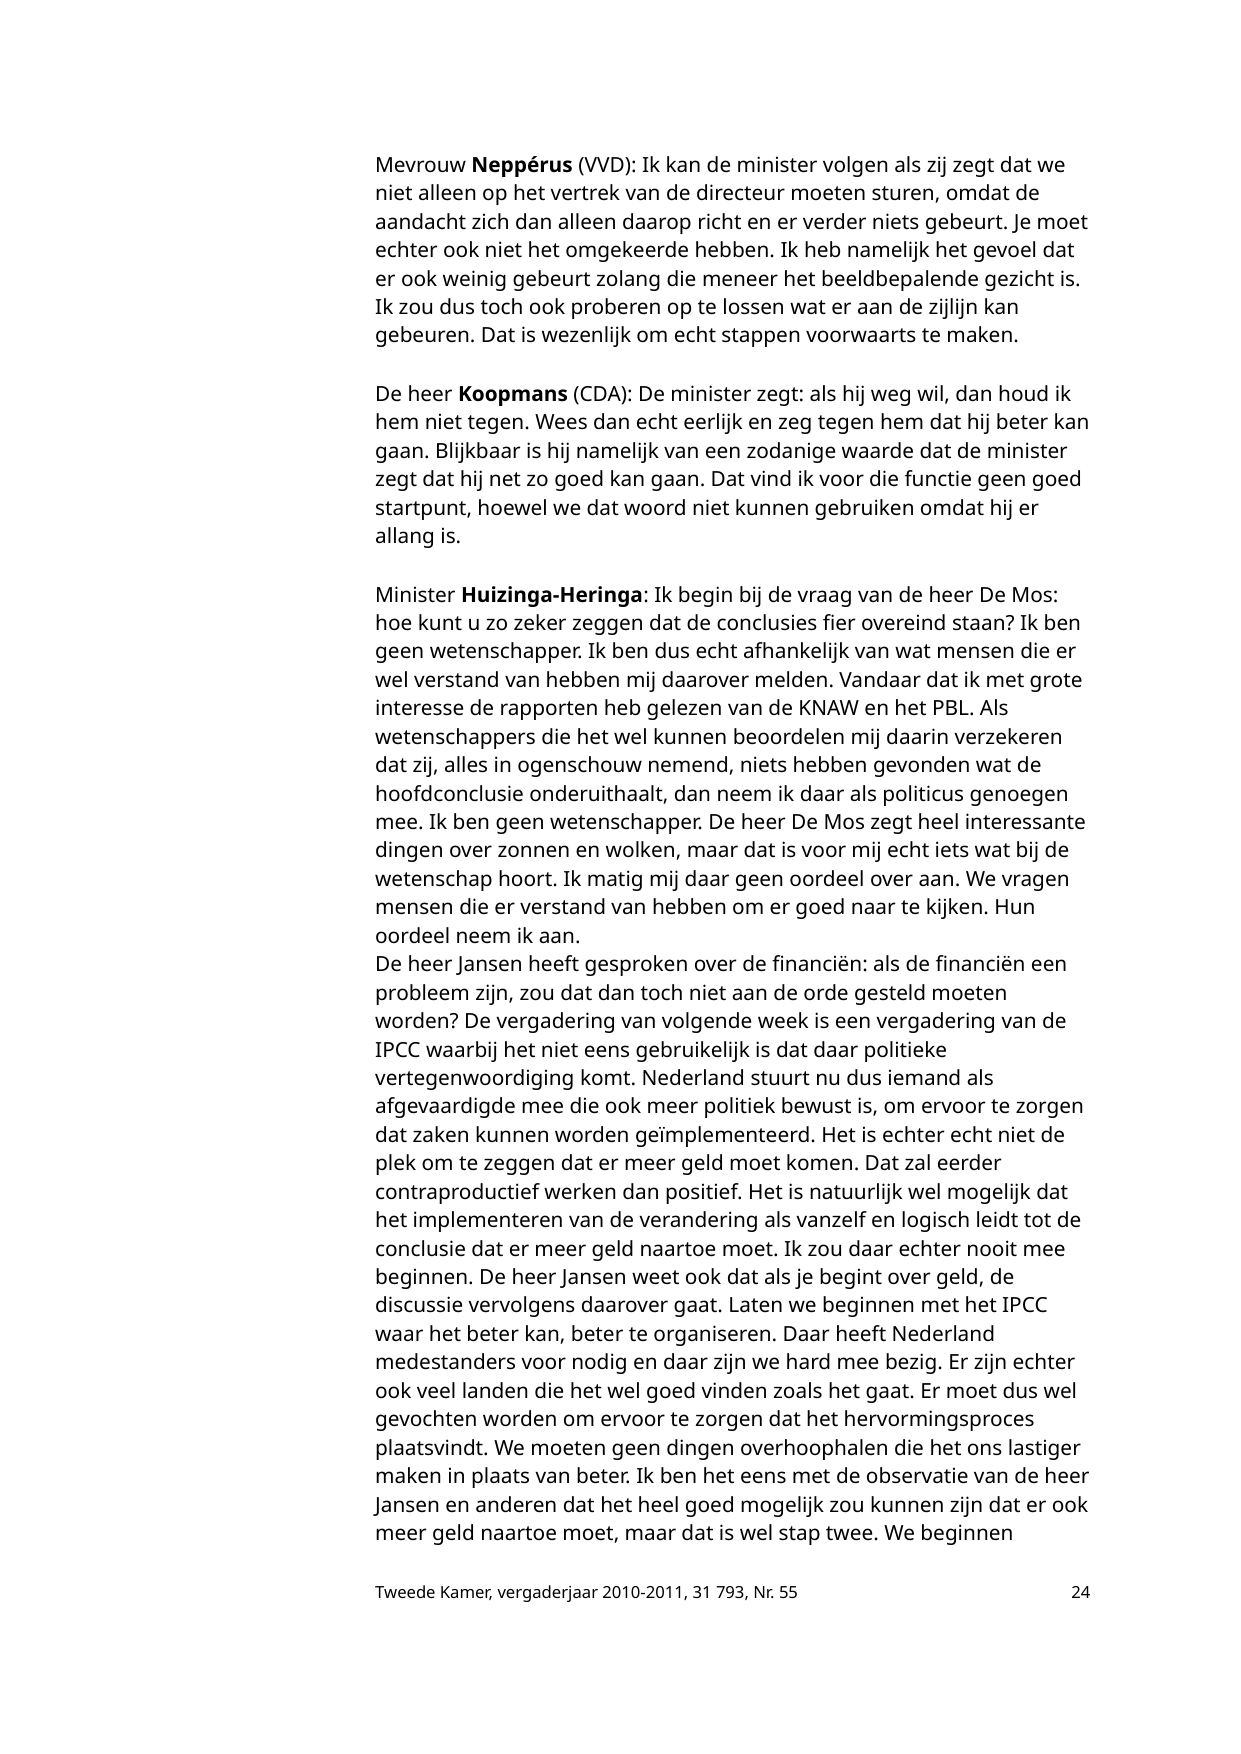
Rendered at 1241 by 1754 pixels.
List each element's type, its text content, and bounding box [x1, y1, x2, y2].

text De heer Jansen heeft gesproken over de financiën: als de financiën een probleem zijn, zou dat dan toch niet aan de orde gesteld moeten worden? De vergadering van volgende week is een vergadering van de IPCC waarbij het niet eens gebruikelijk is dat daar politieke vertegenwoordiging komt. Nederland stuurt nu dus iemand als afgevaardigde mee die ook meer politiek bewust is, om ervoor te zorgen dat zaken kunnen worden geïmplementeerd. Het is echter echt niet de plek om te zeggen dat er meer geld moet komen. Dat zal eerder contraproductief werken dan positief. Het is natuurlijk wel mogelijk dat het implementeren van de verandering als vanzelf en logisch leidt tot de conclusie dat er meer geld naartoe moet. Ik zou daar echter nooit mee beginnen. De heer Jansen weet ook dat als je begint over geld, de discussie vervolgens daarover gaat. Laten we beginnen met het IPCC waar het beter kan, beter te organiseren. Daar heeft Nederland medestanders voor nodig en daar zijn we hard mee bezig. Er zijn echter ook veel landen die het wel goed vinden zoals het gaat. Er moet dus wel gevochten worden om ervoor te zorgen dat het hervormingsproces plaatsvindt. We moeten geen dingen overhoophalen die het ons lastiger maken in plaats van beter. Ik ben het eens met de observatie van de heer Jansen en anderen dat het heel goed mogelijk zou kunnen zijn dat er ook meer geld naartoe moet, maar dat is wel stap twee. We beginnen [375, 949, 1090, 1547]
text De heer Koopmans (CDA): De minister zegt: als hij weg wil, dan houd ik hem niet tegen. Wees dan echt eerlijk en zeg tegen hem dat hij beter kan gaan. Blijkbaar is hij namelijk van een zodanige waarde dat de minister zegt dat hij net zo goed kan gaan. Dat vind ik voor die functie geen goed startpunt, hoewel we dat woord niet kunnen gebruiken omdat hij er allang is. [375, 379, 1090, 550]
text Mevrouw Neppérus (VVD): Ik kan de minister volgen als zij zegt dat we niet alleen op het vertrek van de directeur moeten sturen, omdat de aandacht zich dan alleen daarop richt en er verder niets gebeurt. Je moet echter ook niet het omgekeerde hebben. Ik heb namelijk het gevoel dat er ook weinig gebeurt zolang die meneer het beeldbepalende gezicht is. Ik zou dus toch ook proberen op te lossen wat er aan de zijlijn kan gebeuren. Dat is wezenlijk om echt stappen voorwaarts te maken. [375, 150, 1090, 349]
text Minister Huizinga-Heringa: Ik begin bij de vraag van de heer De Mos: hoe kunt u zo zeker zeggen dat de conclusies fier overeind staan? Ik ben geen wetenschapper. Ik ben dus echt afhankelijk van wat mensen die er wel verstand van hebben mij daarover melden. Vandaar dat ik met grote interesse de rapporten heb gelezen van de KNAW en het PBL. Als wetenschappers die het wel kunnen beoordelen mij daarin verzekeren dat zij, alles in ogenschouw nemend, niets hebben gevonden wat de hoofdconclusie onderuithaalt, dan neem ik daar als politicus genoegen mee. Ik ben geen wetenschapper. De heer De Mos zegt heel interessante dingen over zonnen en wolken, maar dat is voor mij echt iets wat bij de wetenschap hoort. Ik matig mij daar geen oordeel over aan. We vragen mensen die er verstand van hebben om er goed naar te kijken. Hun oordeel neem ik aan. [375, 580, 1090, 949]
